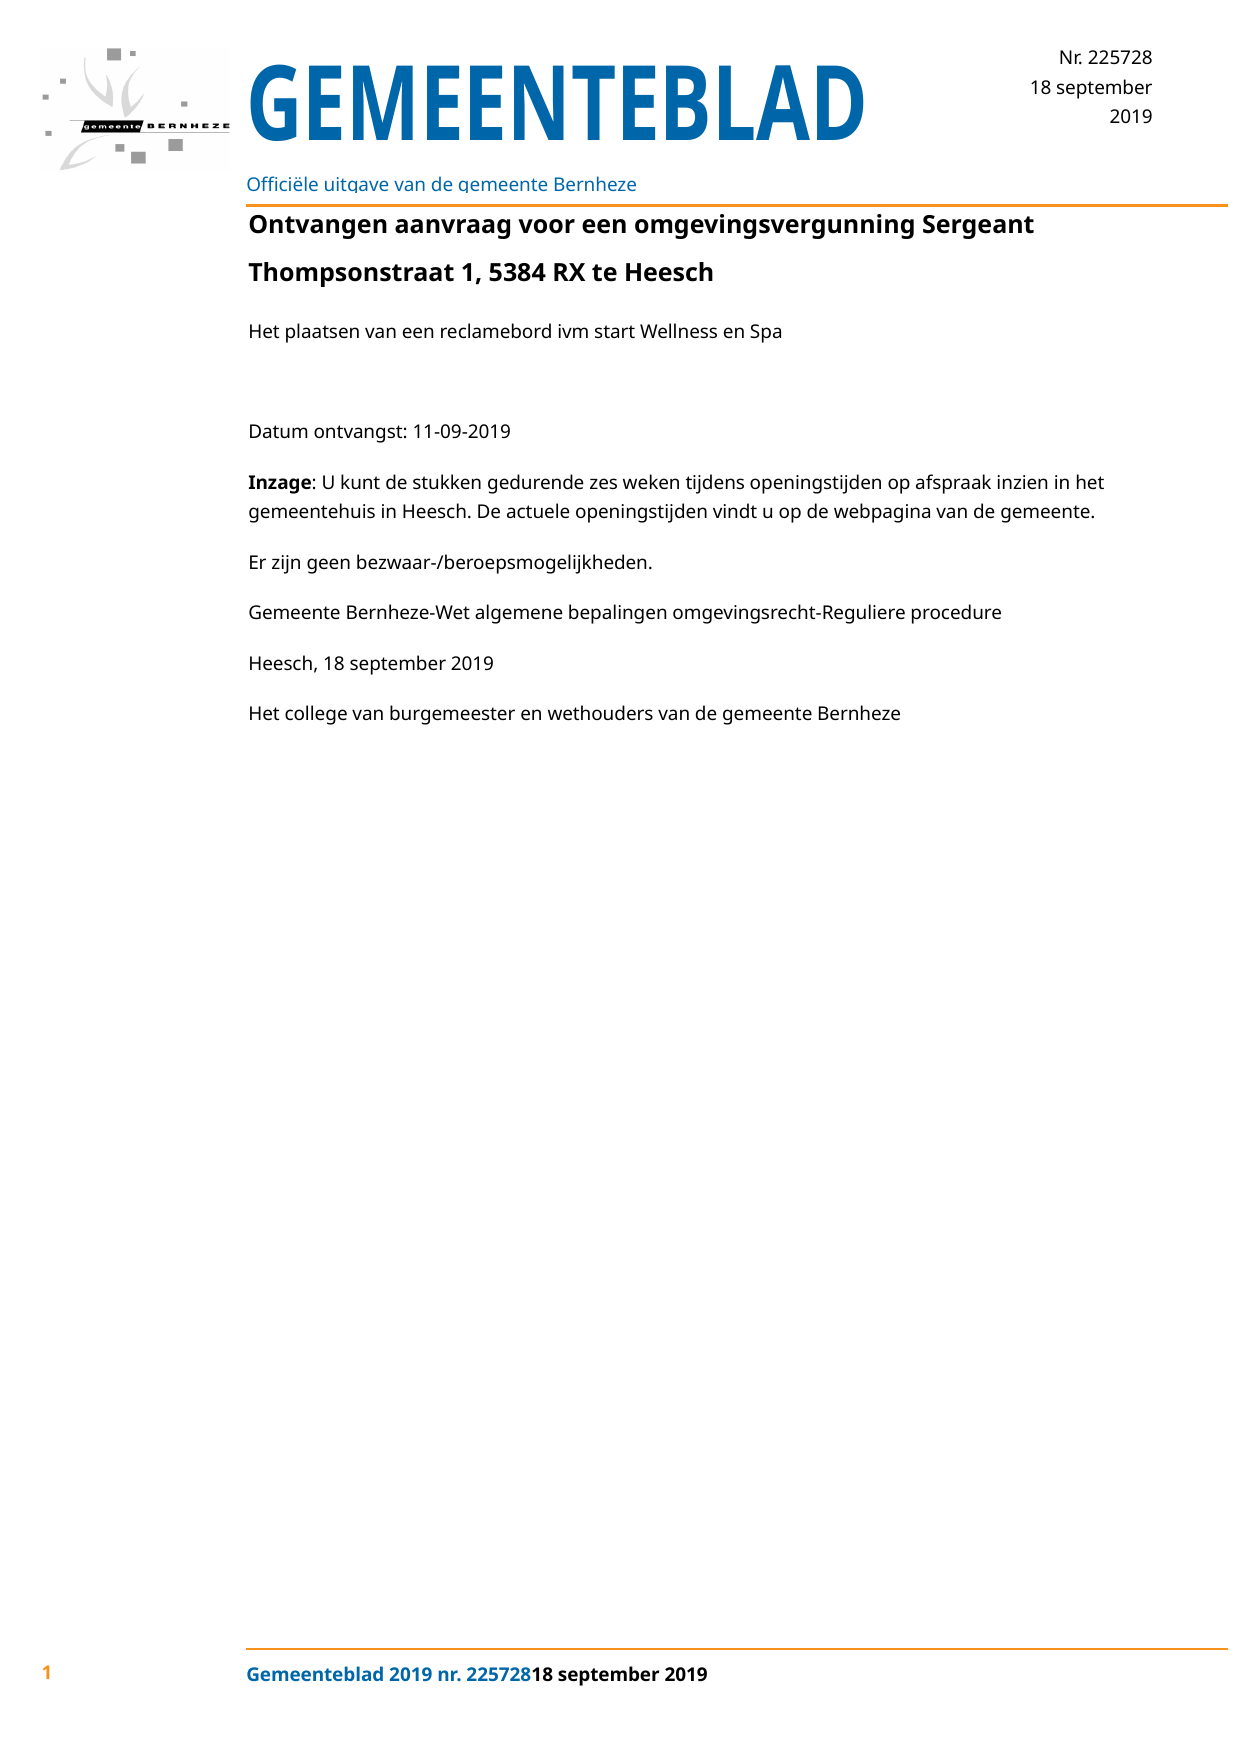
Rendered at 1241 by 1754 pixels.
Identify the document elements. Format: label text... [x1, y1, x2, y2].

text Het plaatsen van een reclamebord ivm start Wellness en Spa [248, 318, 1152, 344]
text Ontvangen aanvraag voor een omgevingsvergunning Sergeant Thompsonstraat 1, 5384 RX te Heesch [248, 207, 1152, 288]
text Inzage: U kunt de stukken gedurende zes weken tijdens openingstijden op afspraak inzien in het gemeentehuis in Heesch. De actuele openingstijden vindt u op de webpagina van de gemeente. [248, 469, 1152, 524]
text Er zijn geen bezwaar-/beroepsmogelijkheden. [248, 549, 1152, 575]
text Datum ontvangst: 11-09-2019 [248, 419, 1152, 444]
text Het college van burgemeester en wethouders van de gemeente Bernheze [248, 700, 1152, 726]
text Gemeente Bernheze-Wet algemene bepalingen omgevingsrecht-Reguliere procedure [248, 599, 1152, 625]
text Heesch, 18 september 2019 [248, 650, 1152, 676]
picture [41, 47, 231, 172]
